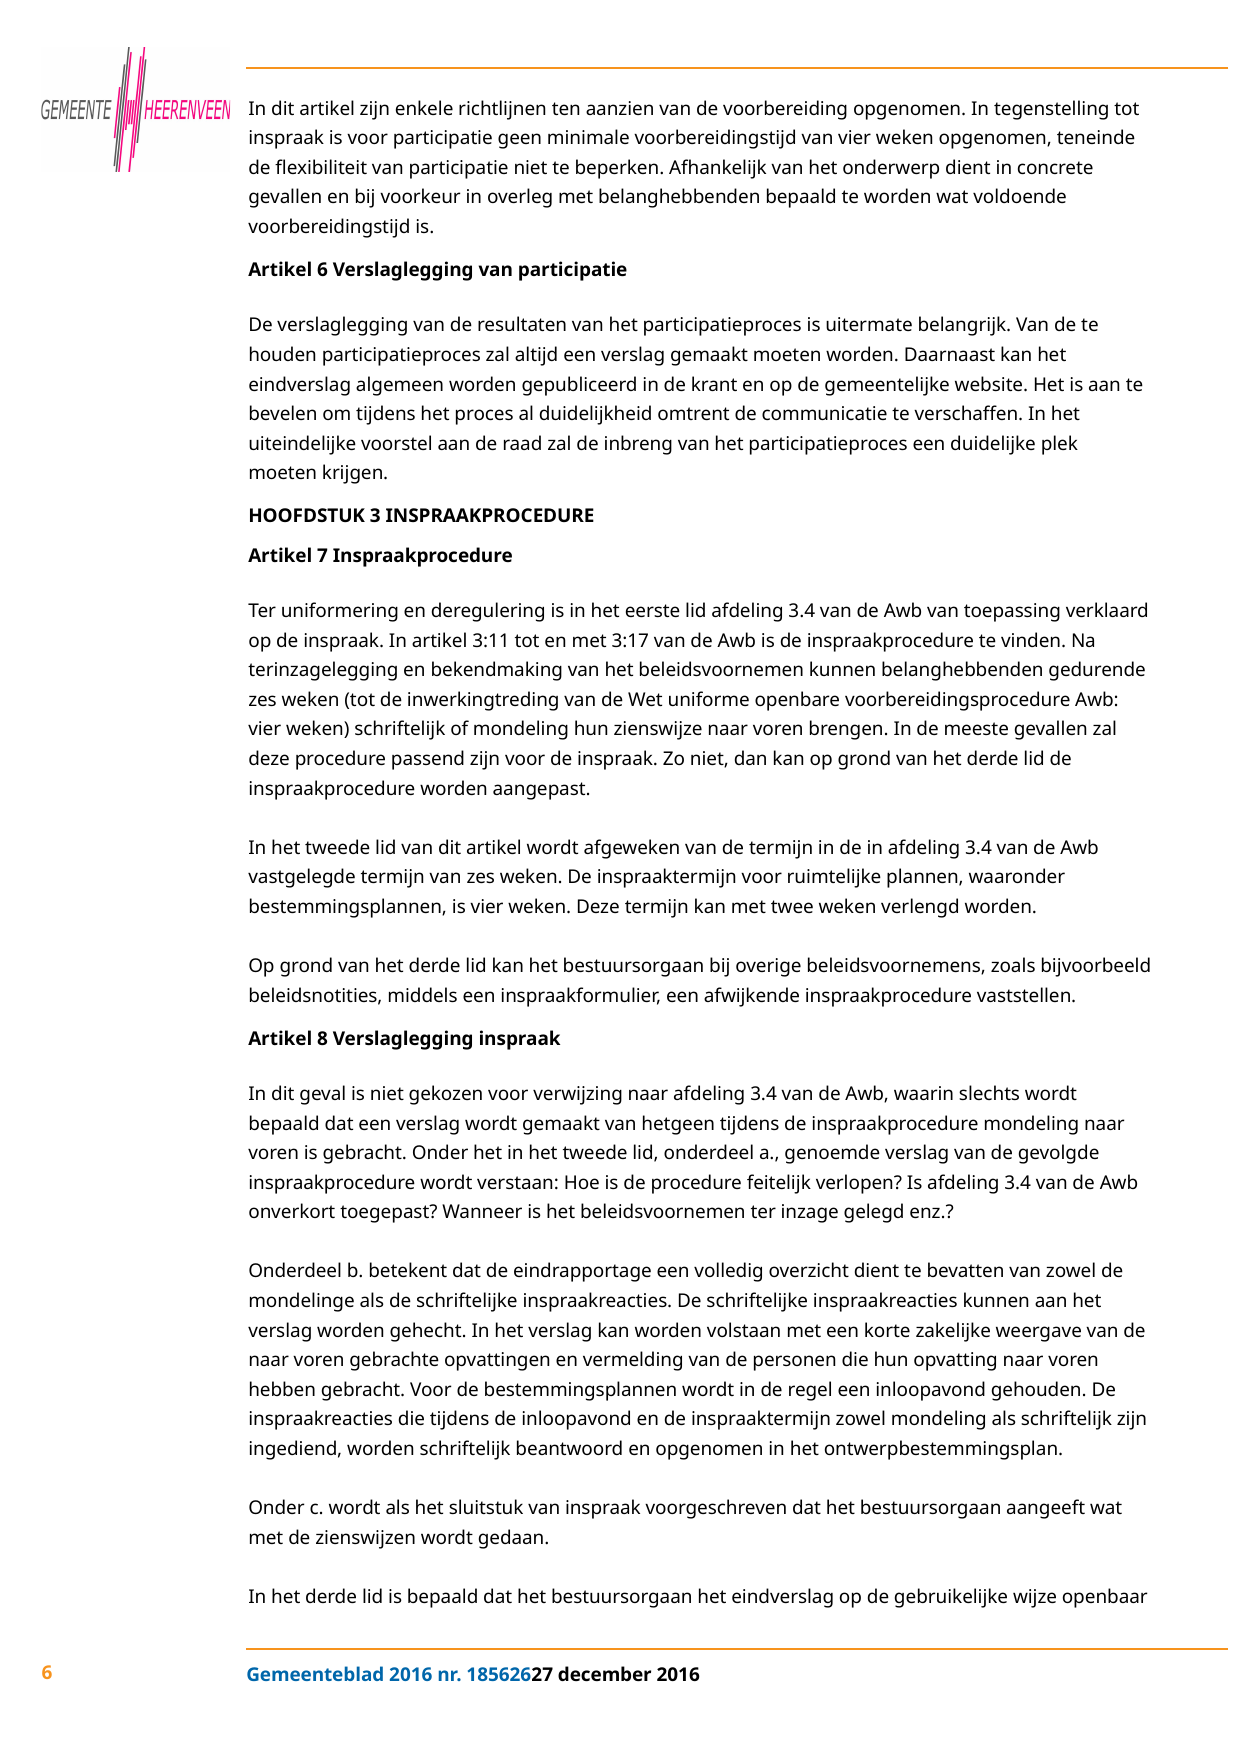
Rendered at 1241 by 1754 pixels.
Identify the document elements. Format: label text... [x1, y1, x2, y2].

text Ter uniformering en deregulering is in het eerste lid afdeling 3.4 van de Awb van toepassing verklaard op de inspraak. In artikel 3:11 tot en met 3:17 van de Awb is de inspraakprocedure te vinden. Na terinzagelegging en bekendmaking van het beleidsvoornemen kunnen belanghebbenden gedurende zes weken (tot de inwerkingtreding van de Wet uniforme openbare voorbereidingsprocedure Awb: vier weken) schriftelijk of mondeling hun zienswijze naar voren brengen. In de meeste gevallen zal deze procedure passend zijn voor de inspraak. Zo niet, dan kan op grond van het derde lid de inspraakprocedure worden aangepast. [248, 597, 1152, 800]
text In het tweede lid van dit artikel wordt afgeweken van de termijn in de in afdeling 3.4 van de Awb vastgelegde termijn van zes weken. De inspraaktermijn voor ruimtelijke plannen, waaronder bestemmingsplannen, is vier weken. Deze termijn kan met twee weken verlengd worden. [248, 834, 1152, 919]
text Artikel 6 Verslaglegging van participatie [248, 256, 1152, 282]
text Artikel 7 Inspraakprocedure [248, 542, 1152, 568]
text De verslaglegging van de resultaten van het participatieproces is uitermate belangrijk. Van de te houden participatieproces zal altijd een verslag gemaakt moeten worden. Daarnaast kan het eindverslag algemeen worden gepubliceerd in de krant en op de gemeentelijke website. Het is aan te bevelen om tijdens het proces al duidelijkheid omtrent de communicatie te verschaffen. In het uiteindelijke voorstel aan de raad zal de inbreng van het participatieproces een duidelijke plek moeten krijgen. [248, 312, 1152, 485]
text Op grond van het derde lid kan het bestuursorgaan bij overige beleidsvoornemens, zoals bijvoorbeeld beleidsnotities, middels een inspraakformulier, een afwijkende inspraakprocedure vaststellen. [248, 952, 1152, 1007]
text Onder c. wordt als het sluitstuk van inspraak voorgeschreven dat het bestuursorgaan aangeeft wat met de zienswijzen wordt gedaan. [248, 1494, 1152, 1550]
text HOOFDSTUK 3 INSPRAAKPROCEDURE [248, 503, 1152, 528]
text In het derde lid is bepaald dat het bestuursorgaan het eindverslag op de gebruikelijke wijze openbaar [248, 1583, 1152, 1609]
text Onderdeel b. betekent dat de eindrapportage een volledig overzicht dient te bevatten van zowel de mondelinge als de schriftelijke inspraakreacties. De schriftelijke inspraakreacties kunnen aan het verslag worden gehecht. In het verslag kan worden volstaan met een korte zakelijke weergave van de naar voren gebrachte opvattingen en vermelding van de personen die hun opvatting naar voren hebben gebracht. Voor de bestemmingsplannen wordt in de regel een inloopavond gehouden. De inspraakreacties die tijdens de inloopavond en de inspraaktermijn zowel mondeling als schriftelijk zijn ingediend, worden schriftelijk beantwoord en opgenomen in het ontwerpbestemmingsplan. [248, 1258, 1152, 1461]
text In dit artikel zijn enkele richtlijnen ten aanzien van de voorbereiding opgenomen. In tegenstelling tot inspraak is voor participatie geen minimale voorbereidingstijd van vier weken opgenomen, teneinde de flexibiliteit van participatie niet te beperken. Afhankelijk van het onderwerp dient in concrete gevallen en bij voorkeur in overleg met belanghebbenden bepaald te worden wat voldoende voorbereidingstijd is. [248, 95, 1152, 239]
picture [41, 47, 231, 172]
text Artikel 8 Verslaglegging inspraak [248, 1025, 1152, 1051]
text In dit geval is niet gekozen voor verwijzing naar afdeling 3.4 van de Awb, waarin slechts wordt bepaald dat een verslag wordt gemaakt van hetgeen tijdens de inspraakprocedure mondeling naar voren is gebracht. Onder het in het tweede lid, onderdeel a., genoemde verslag van de gevolgde inspraakprocedure wordt verstaan: Hoe is de procedure feitelijk verlopen? Is afdeling 3.4 van de Awb onverkort toegepast? Wanneer is het beleidsvoornemen ter inzage gelegd enz.? [248, 1080, 1152, 1224]
